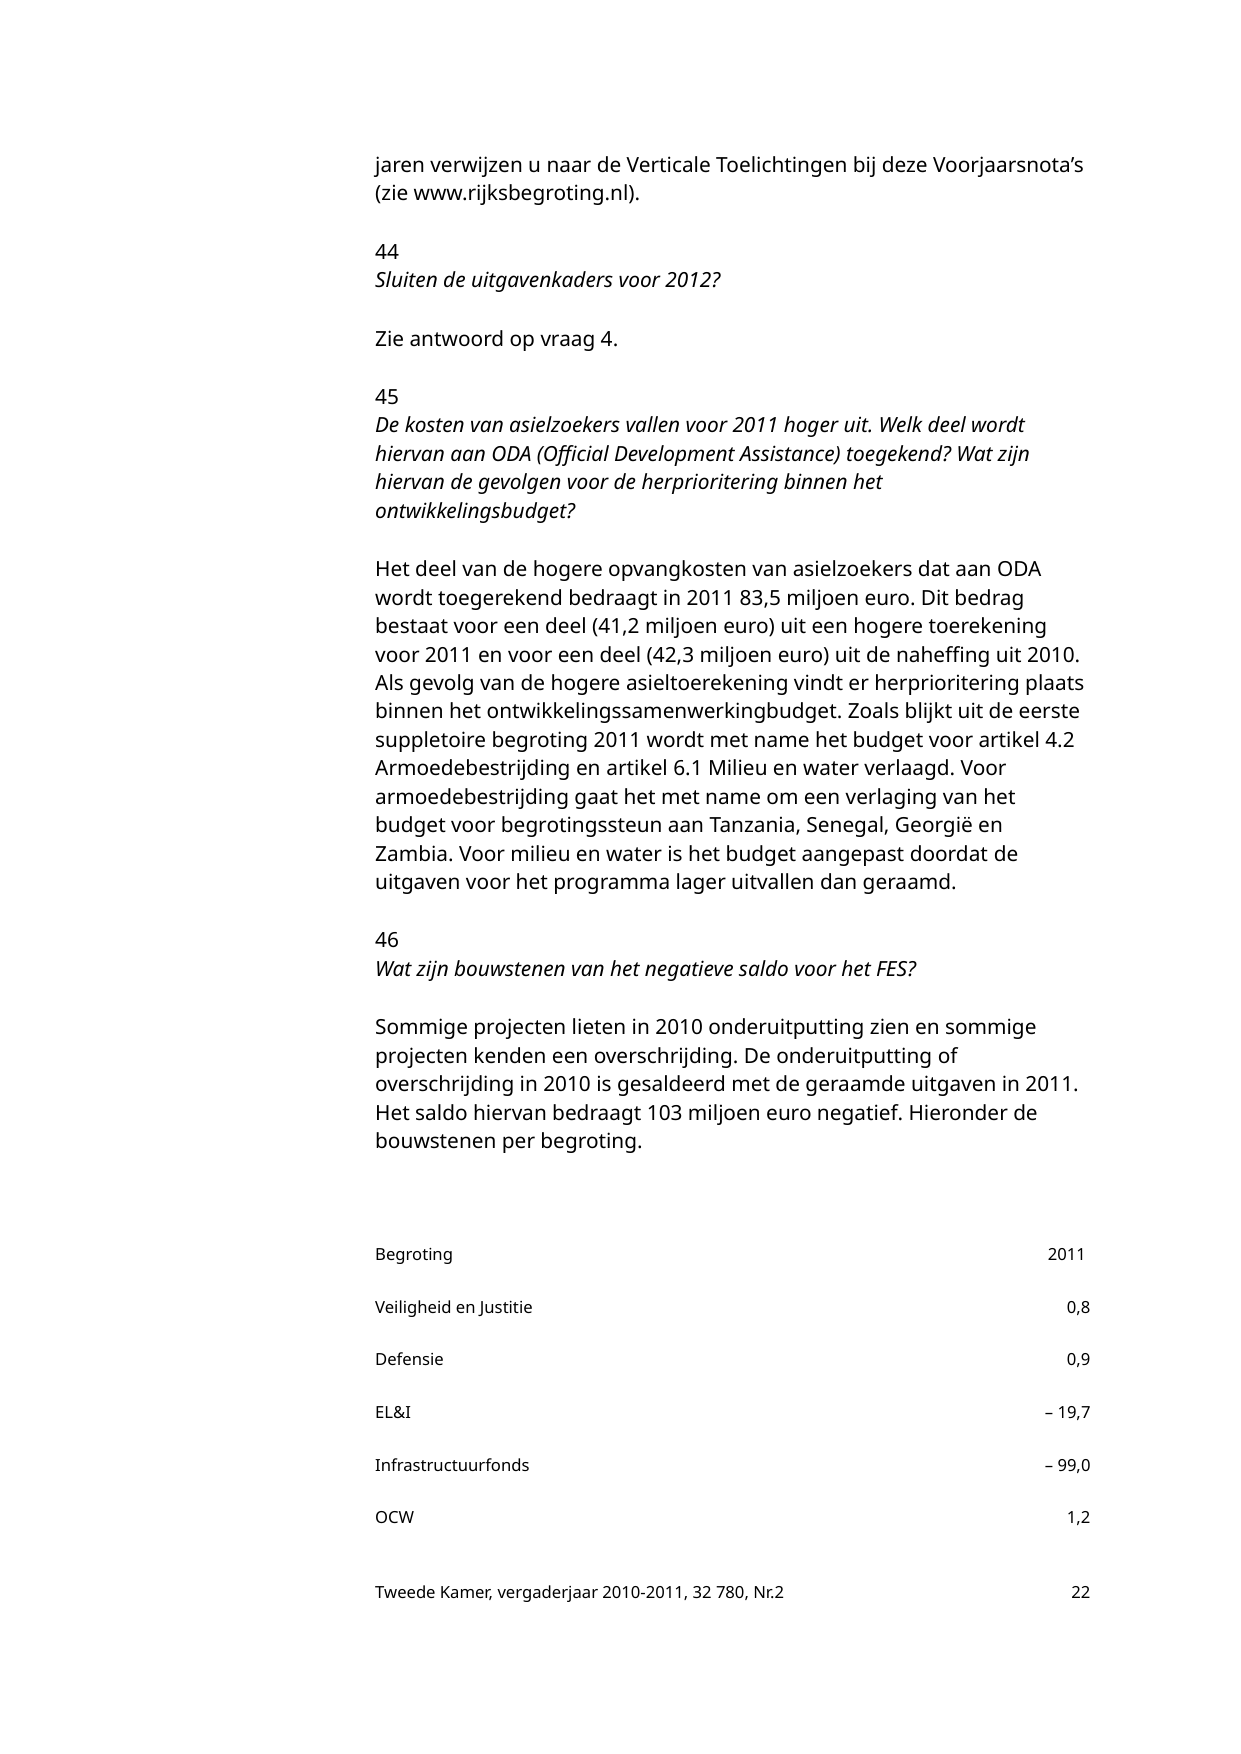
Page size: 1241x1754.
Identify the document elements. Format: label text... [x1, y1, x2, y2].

table_cell Infrastructuurfonds [375, 1454, 868, 1506]
table_header Begroting [375, 1243, 868, 1295]
table_cell – 19,7 [868, 1401, 1090, 1453]
text De kosten van asielzoekers vallen voor 2011 hoger uit. Welk deel wordt hiervan aan ODA (Official Development Assistance) toegekend? Wat zijn hiervan de gevolgen voor de herprioritering binnen het ontwikkelingsbudget? [375, 411, 1090, 524]
table_cell 0,9 [868, 1348, 1090, 1401]
table_header 2011 [868, 1243, 1090, 1295]
table_cell Defensie [375, 1348, 868, 1401]
text 44 [375, 237, 1090, 265]
text Sluiten de uitgavenkaders voor 2012? [375, 265, 1090, 294]
text 46 [375, 926, 1090, 954]
table_cell 0,8 [868, 1295, 1090, 1348]
text Het deel van de hogere opvangkosten van asielzoekers dat aan ODA wordt toegerekend bedraagt in 2011 83,5 miljoen euro. Dit bedrag bestaat voor een deel (41,2 miljoen euro) uit een hogere toerekening voor 2011 en voor een deel (42,3 miljoen euro) uit de naheffing uit 2010. Als gevolg van de hogere asieltoerekening vindt er herprioritering plaats binnen het ontwikkelingssamenwerkingbudget. Zoals blijkt uit de eerste suppletoire begroting 2011 wordt met name het budget voor artikel 4.2 Armoedebestrijding en artikel 6.1 Milieu en water verlaagd. Voor armoedebestrijding gaat het met name om een verlaging van het budget voor begrotingssteun aan Tanzania, Senegal, Georgië en Zambia. Voor milieu en water is het budget aangepast doordat de uitgaven voor het programma lager uitvallen dan geraamd. [375, 554, 1090, 896]
text Wat zijn bouwstenen van het negatieve saldo voor het FES? [375, 954, 1090, 982]
text Sommige projecten lieten in 2010 onderuitputting zien en sommige projecten kenden een overschrijding. De onderuitputting of overschrijding in 2010 is gesaldeerd met de geraamde uitgaven in 2011. Het saldo hiervan bedraagt 103 miljoen euro negatief. Hieronder de bouwstenen per begroting. [375, 1012, 1090, 1155]
table_cell EL&I [375, 1401, 868, 1453]
table_cell – 99,0 [868, 1454, 1090, 1506]
table_cell Veiligheid en Justitie [375, 1295, 868, 1348]
text jaren verwijzen u naar de Verticale Toelichtingen bij deze Voorjaarsnota’s (zie www.rijksbegroting.nl). [375, 150, 1090, 207]
text Zie antwoord op vraag 4. [375, 324, 1090, 352]
table_cell OCW [375, 1506, 868, 1529]
text 45 [375, 382, 1090, 411]
table_cell 1,2 [868, 1506, 1090, 1529]
